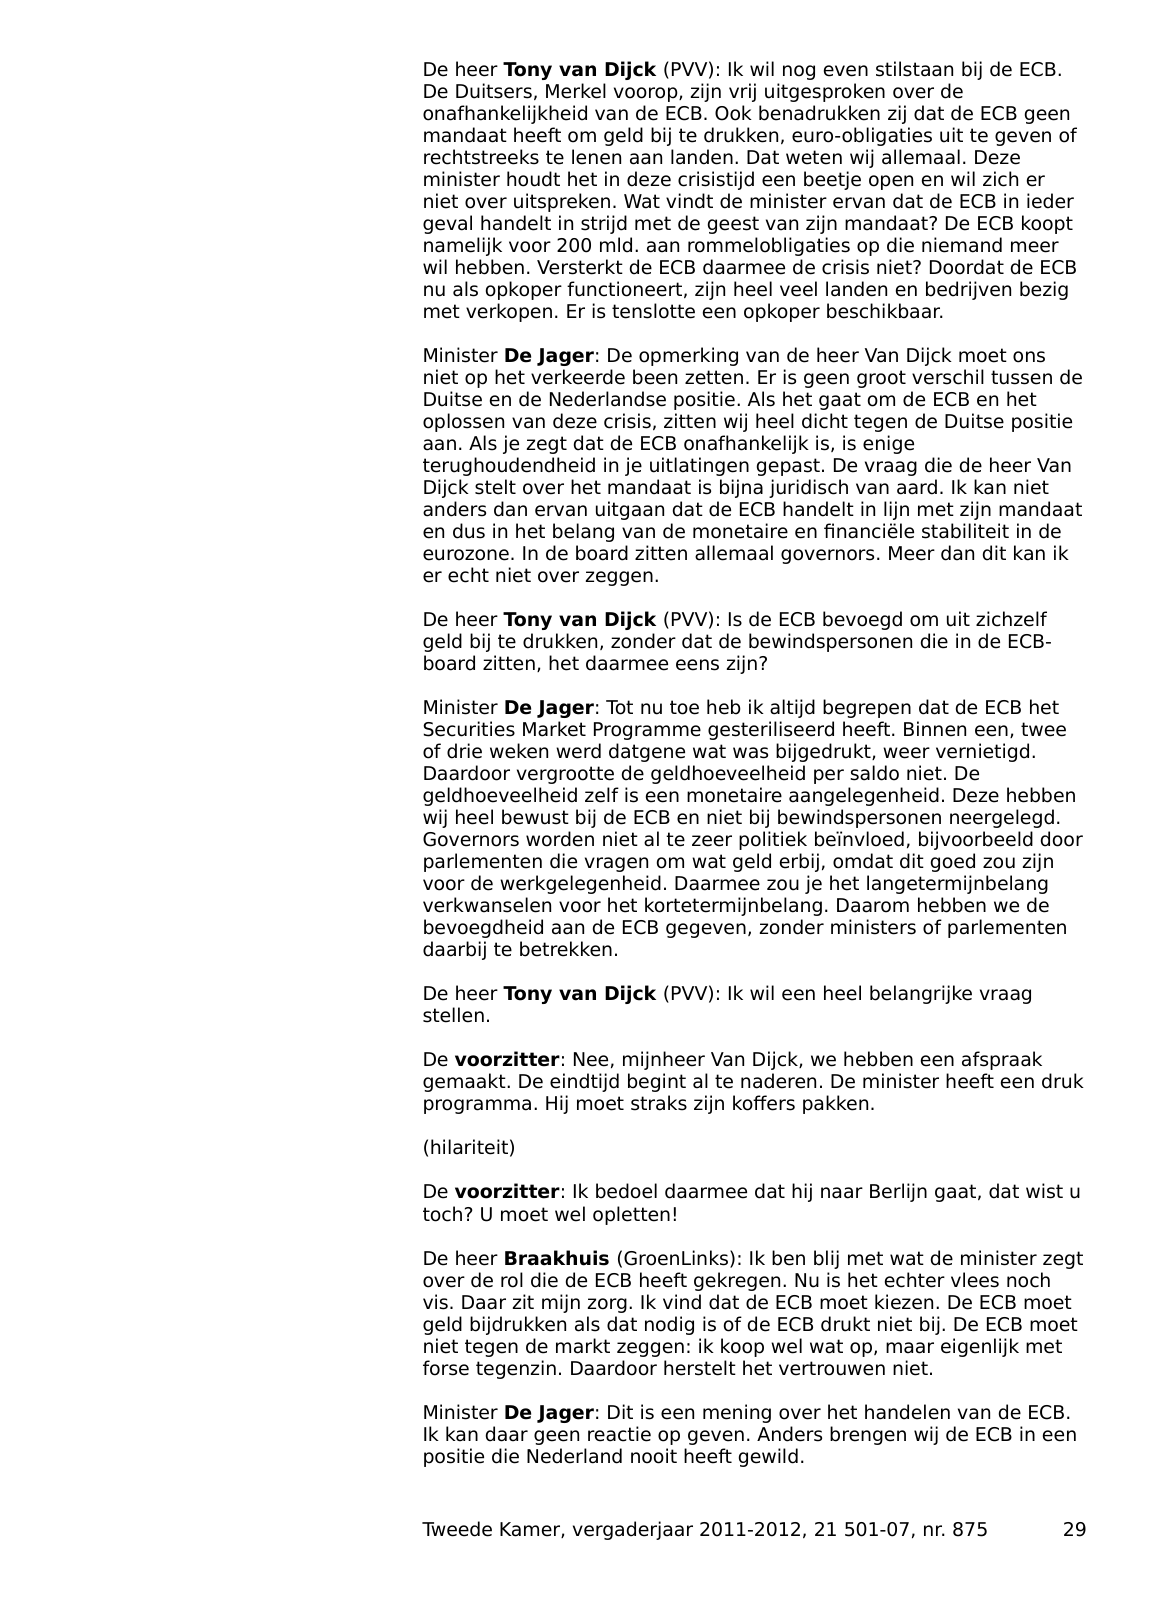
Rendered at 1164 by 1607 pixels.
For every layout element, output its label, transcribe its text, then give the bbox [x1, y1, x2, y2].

text Minister De Jager: De opmerking van de heer Van Dijck moet ons niet op het verkeerde been zetten. Er is geen groot verschil tussen de Duitse en de Nederlandse positie. Als het gaat om de ECB en het oplossen van deze crisis, zitten wij heel dicht tegen de Duitse positie aan. Als je zegt dat de ECB onafhankelijk is, is enige terughoudendheid in je uitlatingen gepast. De vraag die de heer Van Dijck stelt over het mandaat is bijna juridisch van aard. Ik kan niet anders dan ervan uitgaan dat de ECB handelt in lijn met zijn mandaat en dus in het belang van de monetaire en financiële stabiliteit in de eurozone. In de board zitten allemaal governors. Meer dan dit kan ik er echt niet over zeggen. [422, 345, 1087, 587]
text De heer Tony van Dijck (PVV): Is de ECB bevoegd om uit zichzelf geld bij te drukken, zonder dat de bewindspersonen die in de ECB-board zitten, het daarmee eens zijn? [422, 609, 1087, 675]
text Minister De Jager: Dit is een mening over het handelen van de ECB. Ik kan daar geen reactie op geven. Anders brengen wij de ECB in een positie die Nederland nooit heeft gewild. [422, 1402, 1087, 1468]
text De heer Braakhuis (GroenLinks): Ik ben blij met wat de minister zegt over de rol die de ECB heeft gekregen. Nu is het echter vlees noch vis. Daar zit mijn zorg. Ik vind dat de ECB moet kiezen. De ECB moet geld bijdrukken als dat nodig is of de ECB drukt niet bij. De ECB moet niet tegen de markt zeggen: ik koop wel wat op, maar eigenlijk met forse tegenzin. Daardoor herstelt het vertrouwen niet. [422, 1248, 1087, 1379]
text De voorzitter: Ik bedoel daarmee dat hij naar Berlijn gaat, dat wist u toch? U moet wel opletten! [422, 1181, 1087, 1225]
text De voorzitter: Nee, mijnheer Van Dijck, we hebben een afspraak gemaakt. De eindtijd begint al te naderen. De minister heeft een druk programma. Hij moet straks zijn koffers pakken. [422, 1049, 1087, 1115]
text De heer Tony van Dijck (PVV): Ik wil nog even stilstaan bij de ECB. De Duitsers, Merkel voorop, zijn vrij uitgesproken over de onafhankelijkheid van de ECB. Ook benadrukken zij dat de ECB geen mandaat heeft om geld bij te drukken, euro-obligaties uit te geven of rechtstreeks te lenen aan landen. Dat weten wij allemaal. Deze minister houdt het in deze crisistijd een beetje open en wil zich er niet over uitspreken. Wat vindt de minister ervan dat de ECB in ieder geval handelt in strijd met de geest van zijn mandaat? De ECB koopt namelijk voor 200 mld. aan rommelobligaties op die niemand meer wil hebben. Versterkt de ECB daarmee de crisis niet? Doordat de ECB nu als opkoper functioneert, zijn heel veel landen en bedrijven bezig met verkopen. Er is tenslotte een opkoper beschikbaar. [422, 59, 1087, 323]
text (hilariteit) [422, 1137, 1087, 1159]
text De heer Tony van Dijck (PVV): Ik wil een heel belangrijke vraag stellen. [422, 983, 1087, 1027]
text Minister De Jager: Tot nu toe heb ik altijd begrepen dat de ECB het Securities Market Programme gesteriliseerd heeft. Binnen een, twee of drie weken werd datgene wat was bijgedrukt, weer vernietigd. Daardoor vergrootte de geldhoeveelheid per saldo niet. De geldhoeveelheid zelf is een monetaire aangelegenheid. Deze hebben wij heel bewust bij de ECB en niet bij bewindspersonen neergelegd. Governors worden niet al te zeer politiek beïnvloed, bijvoorbeeld door parlementen die vragen om wat geld erbij, omdat dit goed zou zijn voor de werkgelegenheid. Daarmee zou je het langetermijnbelang verkwanselen voor het kortetermijnbelang. Daarom hebben we de bevoegdheid aan de ECB gegeven, zonder ministers of parlementen daarbij te betrekken. [422, 697, 1087, 961]
